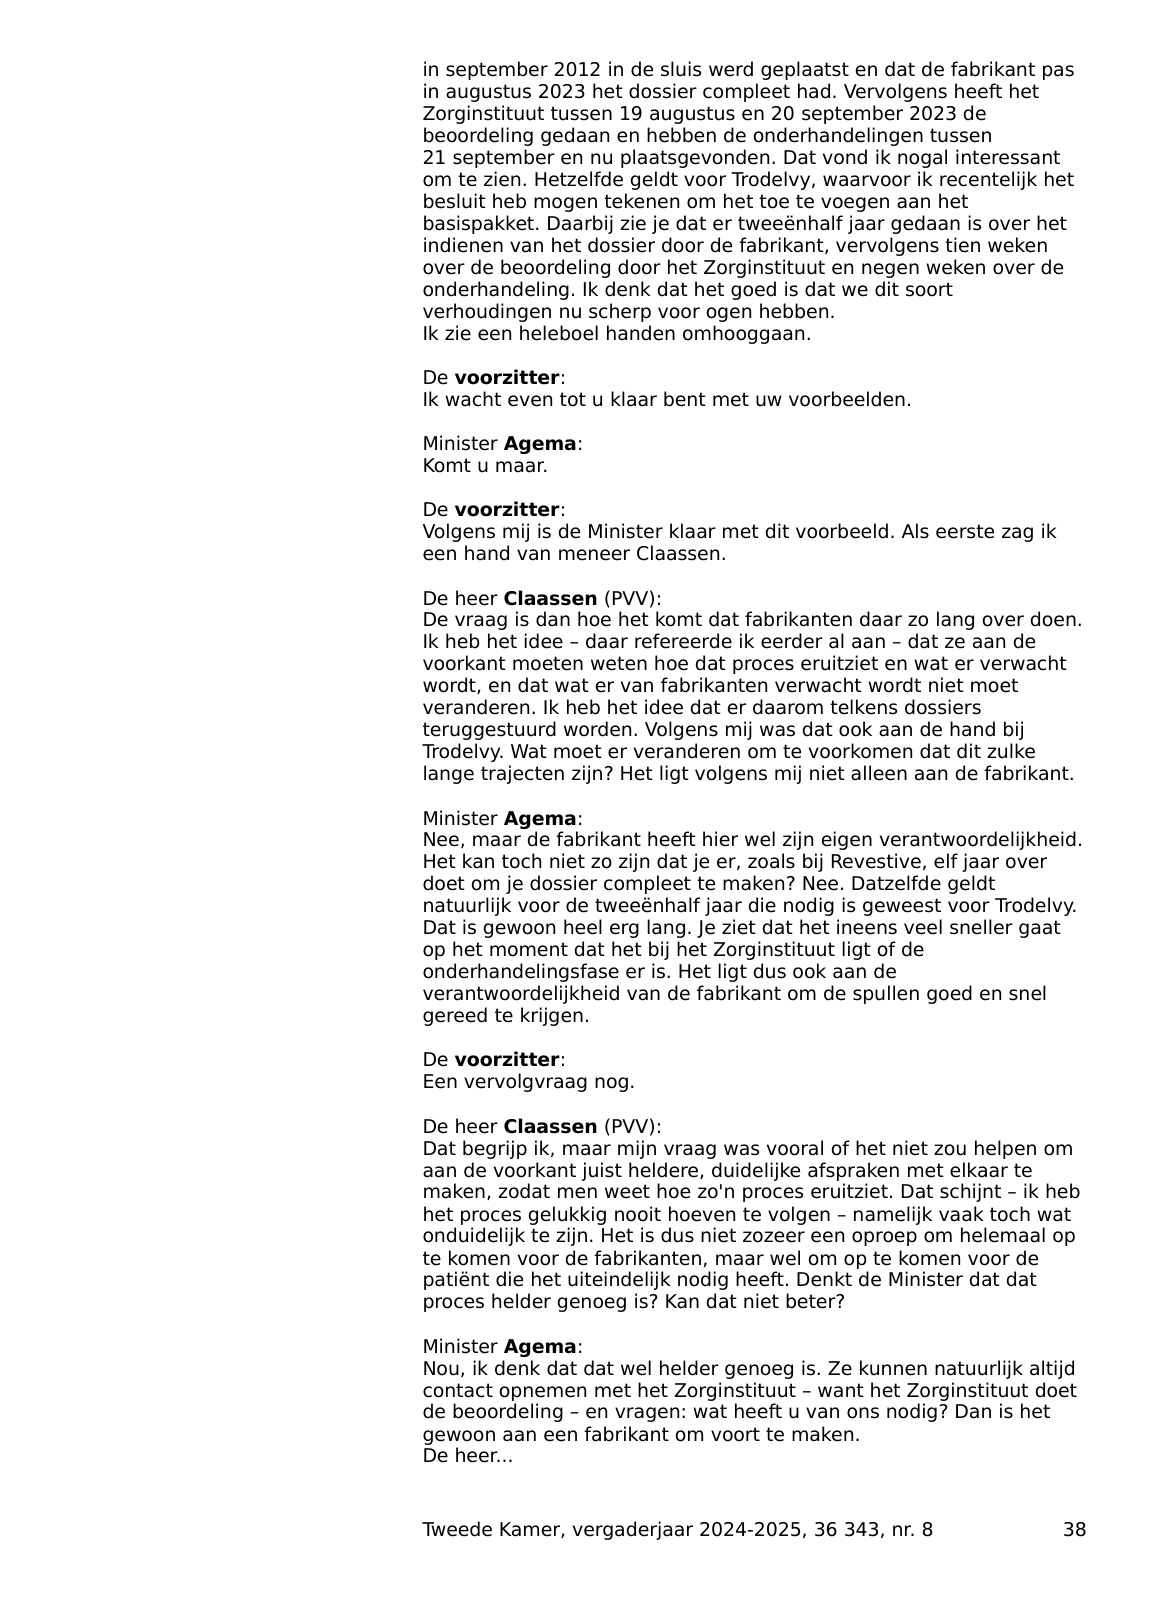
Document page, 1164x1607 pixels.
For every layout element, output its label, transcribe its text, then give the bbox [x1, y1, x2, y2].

text De vraag is dan hoe het komt dat fabrikanten daar zo lang over doen. Ik heb het idee – daar refereerde ik eerder al aan – dat ze aan de voorkant moeten weten hoe dat proces eruitziet en wat er verwacht wordt, en dat wat er van fabrikanten verwacht wordt niet moet veranderen. Ik heb het idee dat er daarom telkens dossiers teruggestuurd worden. Volgens mij was dat ook aan de hand bij Trodelvy. Wat moet er veranderen om te voorkomen dat dit zulke lange trajecten zijn? Het ligt volgens mij niet alleen aan de fabrikant. [422, 609, 1087, 785]
text Dat begrijp ik, maar mijn vraag was vooral of het niet zou helpen om aan de voorkant juist heldere, duidelijke afspraken met elkaar te maken, zodat men weet hoe zo'n proces eruitziet. Dat schijnt – ik heb het proces gelukkig nooit hoeven te volgen – namelijk vaak toch wat onduidelijk te zijn. Het is dus niet zozeer een oproep om helemaal op te komen voor de fabrikanten, maar wel om op te komen voor de patiënt die het uiteindelijk nodig heeft. Denkt de Minister dat dat proces helder genoeg is? Kan dat niet beter? [422, 1137, 1087, 1313]
text De voorzitter: [422, 1049, 1087, 1071]
text De heer Claassen (PVV): [422, 587, 1087, 609]
text Minister Agema: [422, 807, 1087, 829]
text Volgens mij is de Minister klaar met dit voorbeeld. Als eerste zag ik een hand van meneer Claassen. [422, 521, 1087, 565]
text De voorzitter: [422, 499, 1087, 521]
text De voorzitter: [422, 367, 1087, 389]
text Minister Agema: [422, 1336, 1087, 1357]
text Komt u maar. [422, 455, 1087, 477]
text Ik zie een heleboel handen omhooggaan. [422, 323, 1087, 345]
text Nou, ik denk dat dat wel helder genoeg is. Ze kunnen natuurlijk altijd contact opnemen met het Zorginstituut – want het Zorginstituut doet de beoordeling – en vragen: wat heeft u van ons nodig? Dan is het gewoon aan een fabrikant om voort te maken. [422, 1357, 1087, 1445]
text in september 2012 in de sluis werd geplaatst en dat de fabrikant pas in augustus 2023 het dossier compleet had. Vervolgens heeft het Zorginstituut tussen 19 augustus en 20 september 2023 de beoordeling gedaan en hebben de onderhandelingen tussen 21 september en nu plaatsgevonden. Dat vond ik nogal interessant om te zien. Hetzelfde geldt voor Trodelvy, waarvoor ik recentelijk het besluit heb mogen tekenen om het toe te voegen aan het basispakket. Daarbij zie je dat er tweeënhalf jaar gedaan is over het indienen van het dossier door de fabrikant, vervolgens tien weken over de beoordeling door het Zorginstituut en negen weken over de onderhandeling. Ik denk dat het goed is dat we dit soort verhoudingen nu scherp voor ogen hebben. [422, 59, 1087, 323]
text Een vervolgvraag nog. [422, 1071, 1087, 1093]
text De heer Claassen (PVV): [422, 1116, 1087, 1137]
text Minister Agema: [422, 433, 1087, 455]
text Nee, maar de fabrikant heeft hier wel zijn eigen verantwoordelijkheid. Het kan toch niet zo zijn dat je er, zoals bij Revestive, elf jaar over doet om je dossier compleet te maken? Nee. Datzelfde geldt natuurlijk voor de tweeënhalf jaar die nodig is geweest voor Trodelvy. Dat is gewoon heel erg lang. Je ziet dat het ineens veel sneller gaat op het moment dat het bij het Zorginstituut ligt of de onderhandelingsfase er is. Het ligt dus ook aan de verantwoordelijkheid van de fabrikant om de spullen goed en snel gereed te krijgen. [422, 829, 1087, 1027]
text De heer... [422, 1445, 1087, 1467]
text Ik wacht even tot u klaar bent met uw voorbeelden. [422, 389, 1087, 411]
